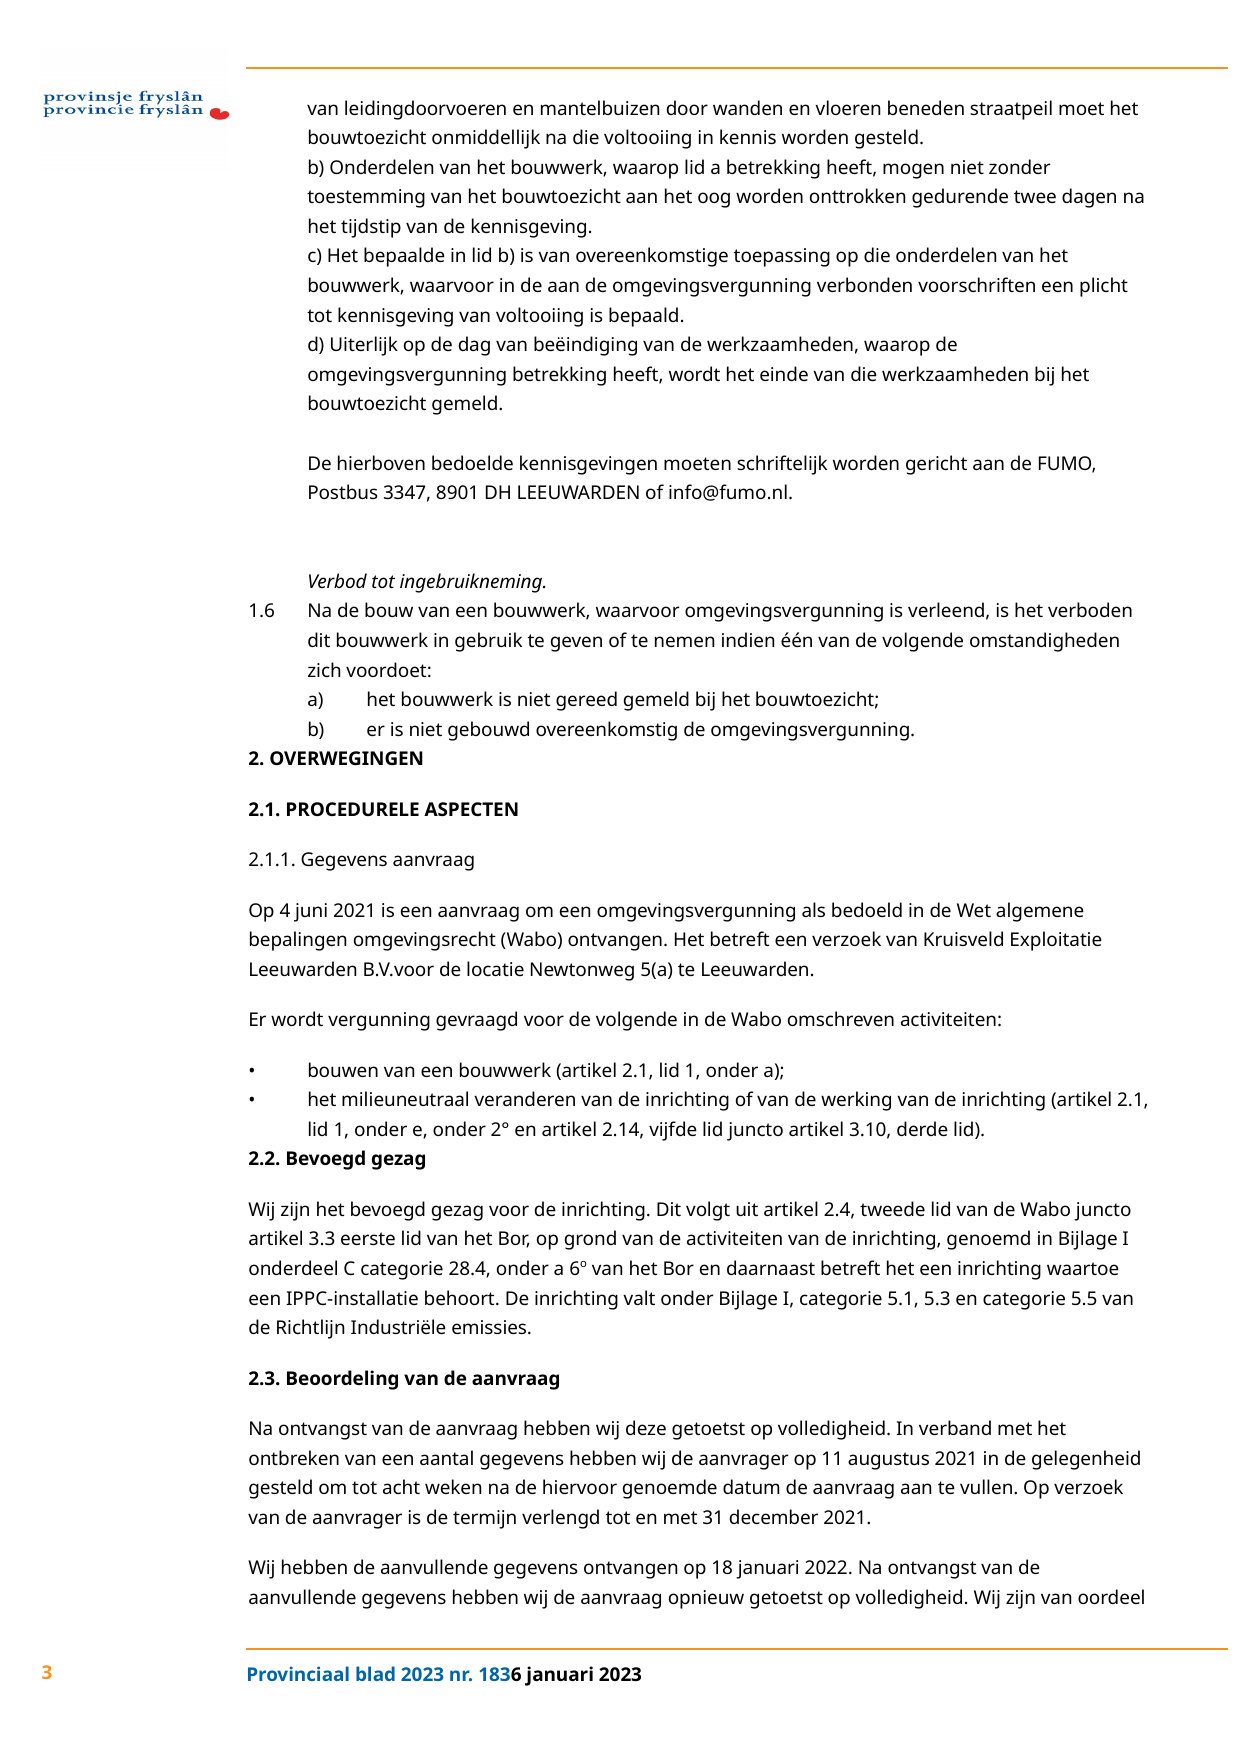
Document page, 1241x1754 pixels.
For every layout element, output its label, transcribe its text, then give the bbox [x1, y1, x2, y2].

text 2.1. PROCEDURELE ASPECTEN [248, 796, 1152, 822]
text 2.1.1. Gegevens aanvraag [248, 846, 1152, 872]
text Wij hebben de aanvullende gegevens ontvangen op 18 januari 2022. Na ontvangst van de aanvullende gegevens hebben wij de aanvraag opnieuw getoetst op volledigheid. Wij zijn van oordeel [248, 1554, 1152, 1610]
list van leidingdoorvoeren en mantelbuizen door wanden en vloeren beneden straatpeil moet het bouwtoezicht onmiddellijk na die voltooiing in kennis worden gesteld. [248, 95, 1152, 150]
list bouwwerk, waarvoor in de aan de omgevingsvergunning verbonden voorschriften een plicht tot kennisgeving van voltooiing is bepaald. [248, 272, 1152, 328]
list Na de bouw van een bouwwerk, waarvoor omgevingsvergunning is verleend, is het verboden dit bouwwerk in gebruik te geven of te nemen indien één van de volgende omstandigheden zich voordoet: [248, 598, 1152, 683]
list bouwen van een bouwwerk (artikel 2.1, lid 1, onder a); [248, 1057, 1152, 1083]
list het milieuneutraal veranderen van de inrichting of van de werking van de inrichting (artikel 2.1, lid 1, onder e, onder 2° en artikel 2.14, vijfde lid juncto artikel 3.10, derde lid). [248, 1086, 1152, 1142]
text Er wordt vergunning gevraagd voor de volgende in de Wabo omschreven activiteiten: [248, 1006, 1152, 1032]
list Verbod tot ingebruikneming. [248, 568, 1152, 594]
picture [41, 47, 231, 172]
list c) Het bepaalde in lid b) is van overeenkomstige toepassing op die onderdelen van het [248, 243, 1152, 268]
text Op 4 juni 2021 is een aanvraag om een omgevingsvergunning als bedoeld in de Wet algemene bepalingen omgevingsrecht (Wabo) ontvangen. Het betreft een verzoek van Kruisveld Exploitatie Leeuwarden B.V.voor de locatie Newtonweg 5(a) te Leeuwarden. [248, 897, 1152, 982]
text 2.3. Beoordeling van de aanvraag [248, 1365, 1152, 1391]
text Wij zijn het bevoegd gezag voor de inrichting. Dit volgt uit artikel 2.4, tweede lid van de Wabo juncto artikel 3.3 eerste lid van het Bor, op grond van de activiteiten van de inrichting, genoemd in Bijlage I onderdeel C categorie 28.4, onder a 6o van het Bor en daarnaast betreft het een inrichting waartoe een IPPC-installatie behoort. De inrichting valt onder Bijlage I, categorie 5.1, 5.3 en categorie 5.5 van de Richtlijn Industriële emissies. [248, 1196, 1152, 1340]
text Na ontvangst van de aanvraag hebben wij deze getoetst op volledigheid. In verband met het ontbreken van een aantal gegevens hebben wij de aanvrager op 11 augustus 2021 in de gelegenheid gesteld om tot acht weken na de hiervoor genoemde datum de aanvraag aan te vullen. Op verzoek van de aanvrager is de termijn verlengd tot en met 31 december 2021. [248, 1415, 1152, 1530]
list er is niet gebouwd overeenkomstig de omgevingsvergunning. [307, 716, 1152, 742]
text 2.2. Bevoegd gezag [248, 1146, 1152, 1171]
list het bouwwerk is niet gereed gemeld bij het bouwtoezicht; [307, 686, 1152, 712]
text 2. OVERWEGINGEN [248, 746, 1152, 771]
list De hierboven bedoelde kennisgevingen moeten schriftelijk worden gericht aan de FUMO, Postbus 3347, 8901 DH LEEUWARDEN of info@fumo.nl. [248, 450, 1152, 505]
list d) Uiterlijk op de dag van beëindiging van de werkzaamheden, waarop de omgevingsvergunning betrekking heeft, wordt het einde van die werkzaamheden bij het bouwtoezicht gemeld. [248, 331, 1152, 416]
list b) Onderdelen van het bouwwerk, waarop lid a betrekking heeft, mogen niet zonder toestemming van het bouwtoezicht aan het oog worden onttrokken gedurende twee dagen na het tijdstip van de kennisgeving. [248, 154, 1152, 239]
